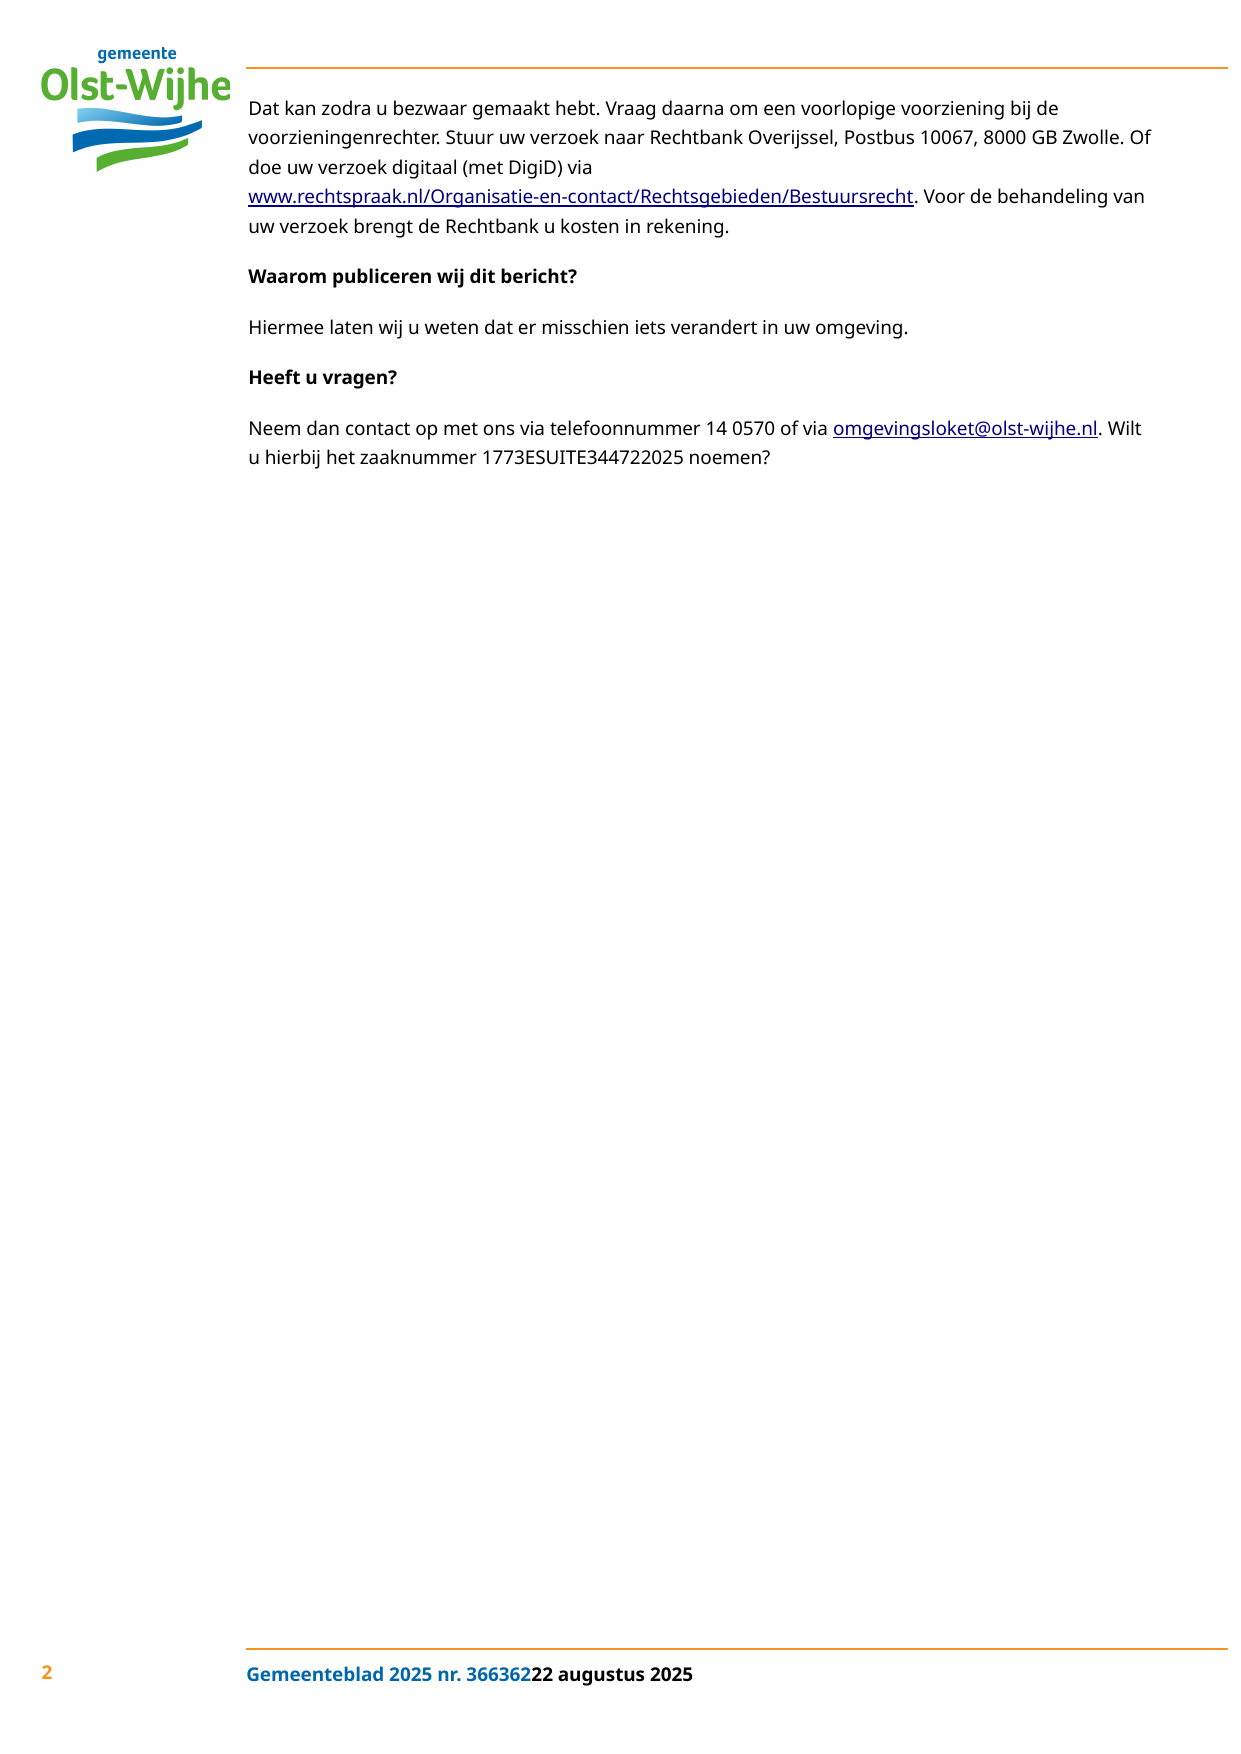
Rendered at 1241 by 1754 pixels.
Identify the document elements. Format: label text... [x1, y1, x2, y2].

text Neem dan contact op met ons via telefoonnummer 14 0570 of via omgevingsloket@olst-wijhe.nl. Wilt u hierbij het zaaknummer 1773ESUITE344722025 noemen? [248, 415, 1152, 470]
text Heeft u vragen? [248, 364, 1152, 390]
text Hiermee laten wij u weten dat er misschien iets verandert in uw omgeving. [248, 314, 1152, 340]
text Dat kan zodra u bezwaar gemaakt hebt. Vraag daarna om een voorlopige voorziening bij de voorzieningenrechter. Stuur uw verzoek naar Rechtbank Overijssel, Postbus 10067, 8000 GB Zwolle. Of doe uw verzoek digitaal (met DigiD) via www.rechtspraak.nl/Organisatie-en-contact/Rechtsgebieden/Bestuursrecht. Voor de behandeling van uw verzoek brengt de Rechtbank u kosten in rekening. [248, 95, 1152, 239]
text Waarom publiceren wij dit bericht? [248, 263, 1152, 289]
picture [41, 47, 231, 172]
